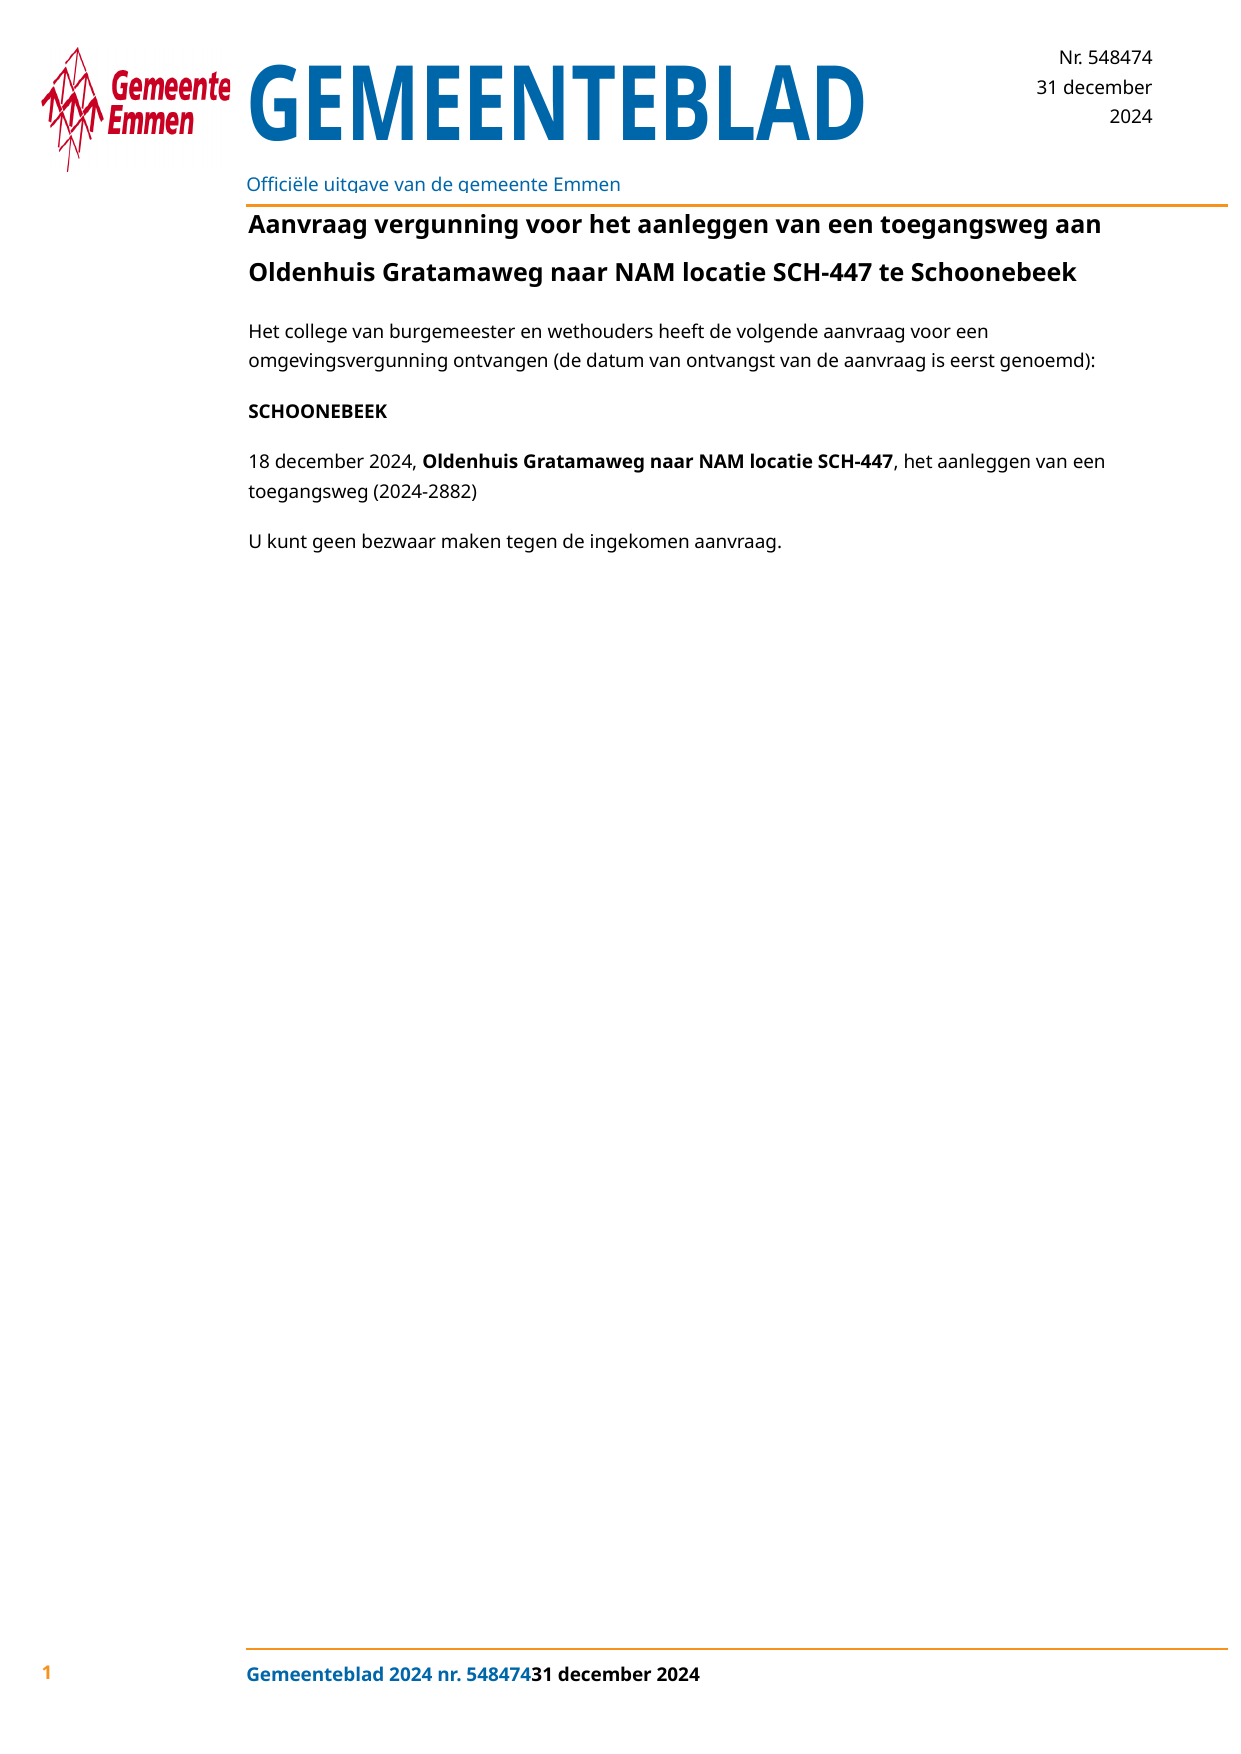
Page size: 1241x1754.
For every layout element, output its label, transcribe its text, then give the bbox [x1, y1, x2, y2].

text Het college van burgemeester en wethouders heeft de volgende aanvraag voor een omgevingsvergunning ontvangen (de datum van ontvangst van de aanvraag is eerst genoemd): [248, 318, 1152, 373]
text U kunt geen bezwaar maken tegen de ingekomen aanvraag. [248, 528, 1152, 554]
text Aanvraag vergunning voor het aanleggen van een toegangsweg aan Oldenhuis Gratamaweg naar NAM locatie SCH-447 te Schoonebeek [248, 207, 1152, 288]
text 18 december 2024, Oldenhuis Gratamaweg naar NAM locatie SCH-447, het aanleggen van een toegangsweg (2024-2882) [248, 448, 1152, 504]
text SCHOONEBEEK [248, 398, 1152, 424]
picture [41, 47, 231, 172]
